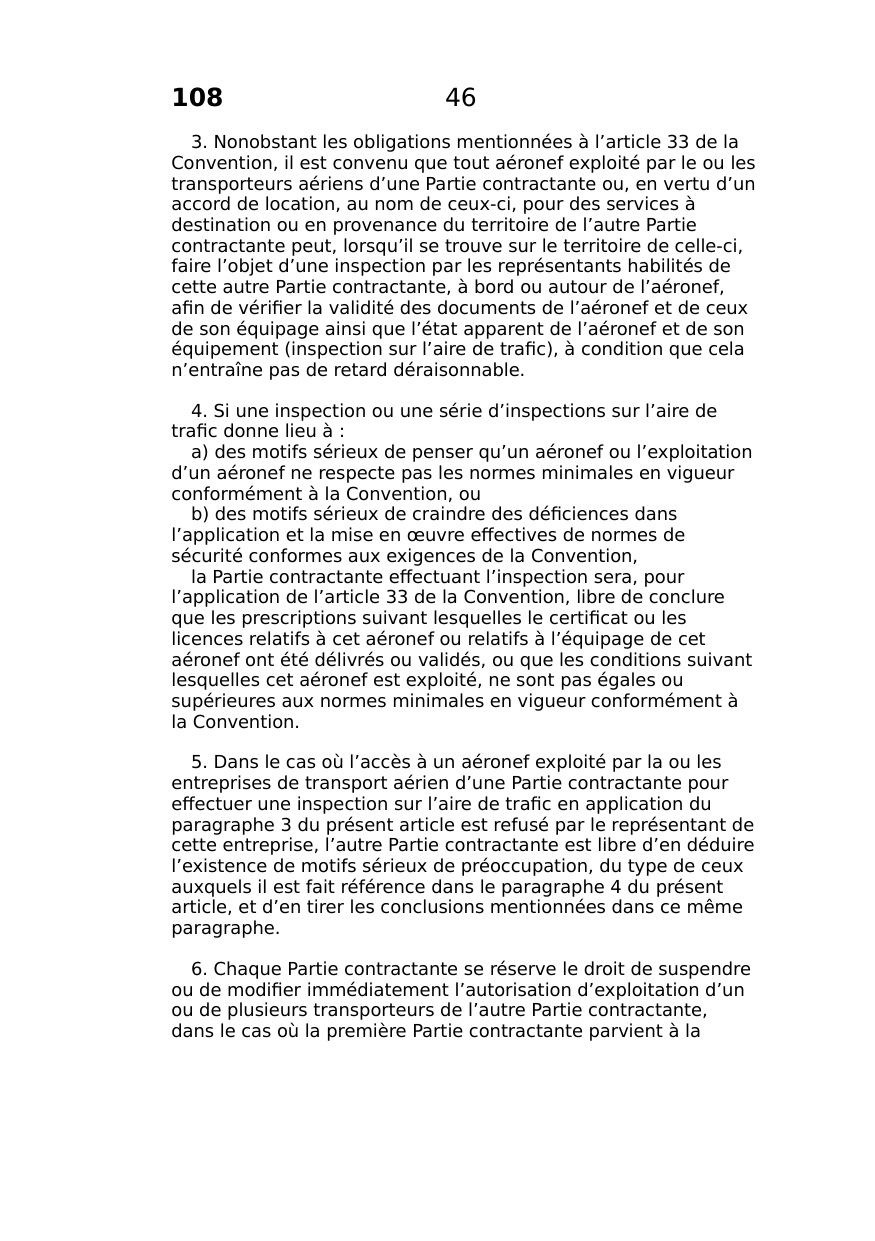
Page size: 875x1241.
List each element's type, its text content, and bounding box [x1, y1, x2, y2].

text a) des motifs sérieux de penser qu’un aéronef ou l’exploitation d’un aéronef ne respecte pas les normes minimales en vigueur conformément à la Convention, ou [171, 442, 756, 504]
text 4. Si une inspection ou une série d’inspections sur l’aire de trafic donne lieu à : [171, 401, 756, 442]
text la Partie contractante effectuant l’inspection sera, pour l’application de l’article 33 de la Convention, libre de conclure que les prescriptions suivant lesquelles le certificat ou les licences relatifs à cet aéronef ou relatifs à l’équipage de cet aéronef ont été délivrés ou validés, ou que les conditions suivant lesquelles cet aéronef est exploité, ne sont pas égales ou supérieures aux normes minimales en vigueur conformément à la Convention. [171, 566, 756, 732]
text 3. Nonobstant les obligations mentionnées à l’article 33 de la Convention, il est convenu que tout aéronef exploité par le ou les transporteurs aériens d’une Partie contractante ou, en vertu d’un accord de location, au nom de ceux-ci, pour des services à destination ou en provenance du territoire de l’autre Partie contractante peut, lorsqu’il se trouve sur le territoire de celle-ci, faire l’objet d’une inspection par les représentants habilités de cette autre Partie contractante, à bord ou autour de l’aéronef, afin de vérifier la validité des documents de l’aéronef et de ceux de son équipage ainsi que l’état apparent de l’aéronef et de son équipement (inspection sur l’aire de trafic), à condition que cela n’entraîne pas de retard déraisonnable. [171, 132, 756, 381]
text 5. Dans le cas où l’accès à un aéronef exploité par la ou les entreprises de transport aérien d’une Partie contractante pour effectuer une inspection sur l’aire de trafic en application du paragraphe 3 du présent article est refusé par le représentant de cette entreprise, l’autre Partie contractante est libre d’en déduire l’existence de motifs sérieux de préoccupation, du type de ceux auxquels il est fait référence dans le paragraphe 4 du présent article, et d’en tirer les conclusions mentionnées dans ce même paragraphe. [171, 752, 756, 939]
text 6. Chaque Partie contractante se réserve le droit de suspendre ou de modifier immédiatement l’autorisation d’exploitation d’un ou de plusieurs transporteurs de l’autre Partie contractante, dans le cas où la première Partie contractante parvient à la [171, 959, 756, 1042]
text b) des motifs sérieux de craindre des déficiences dans l’application et la mise en œuvre effectives de normes de sécurité conformes aux exigences de la Convention, [171, 504, 756, 566]
